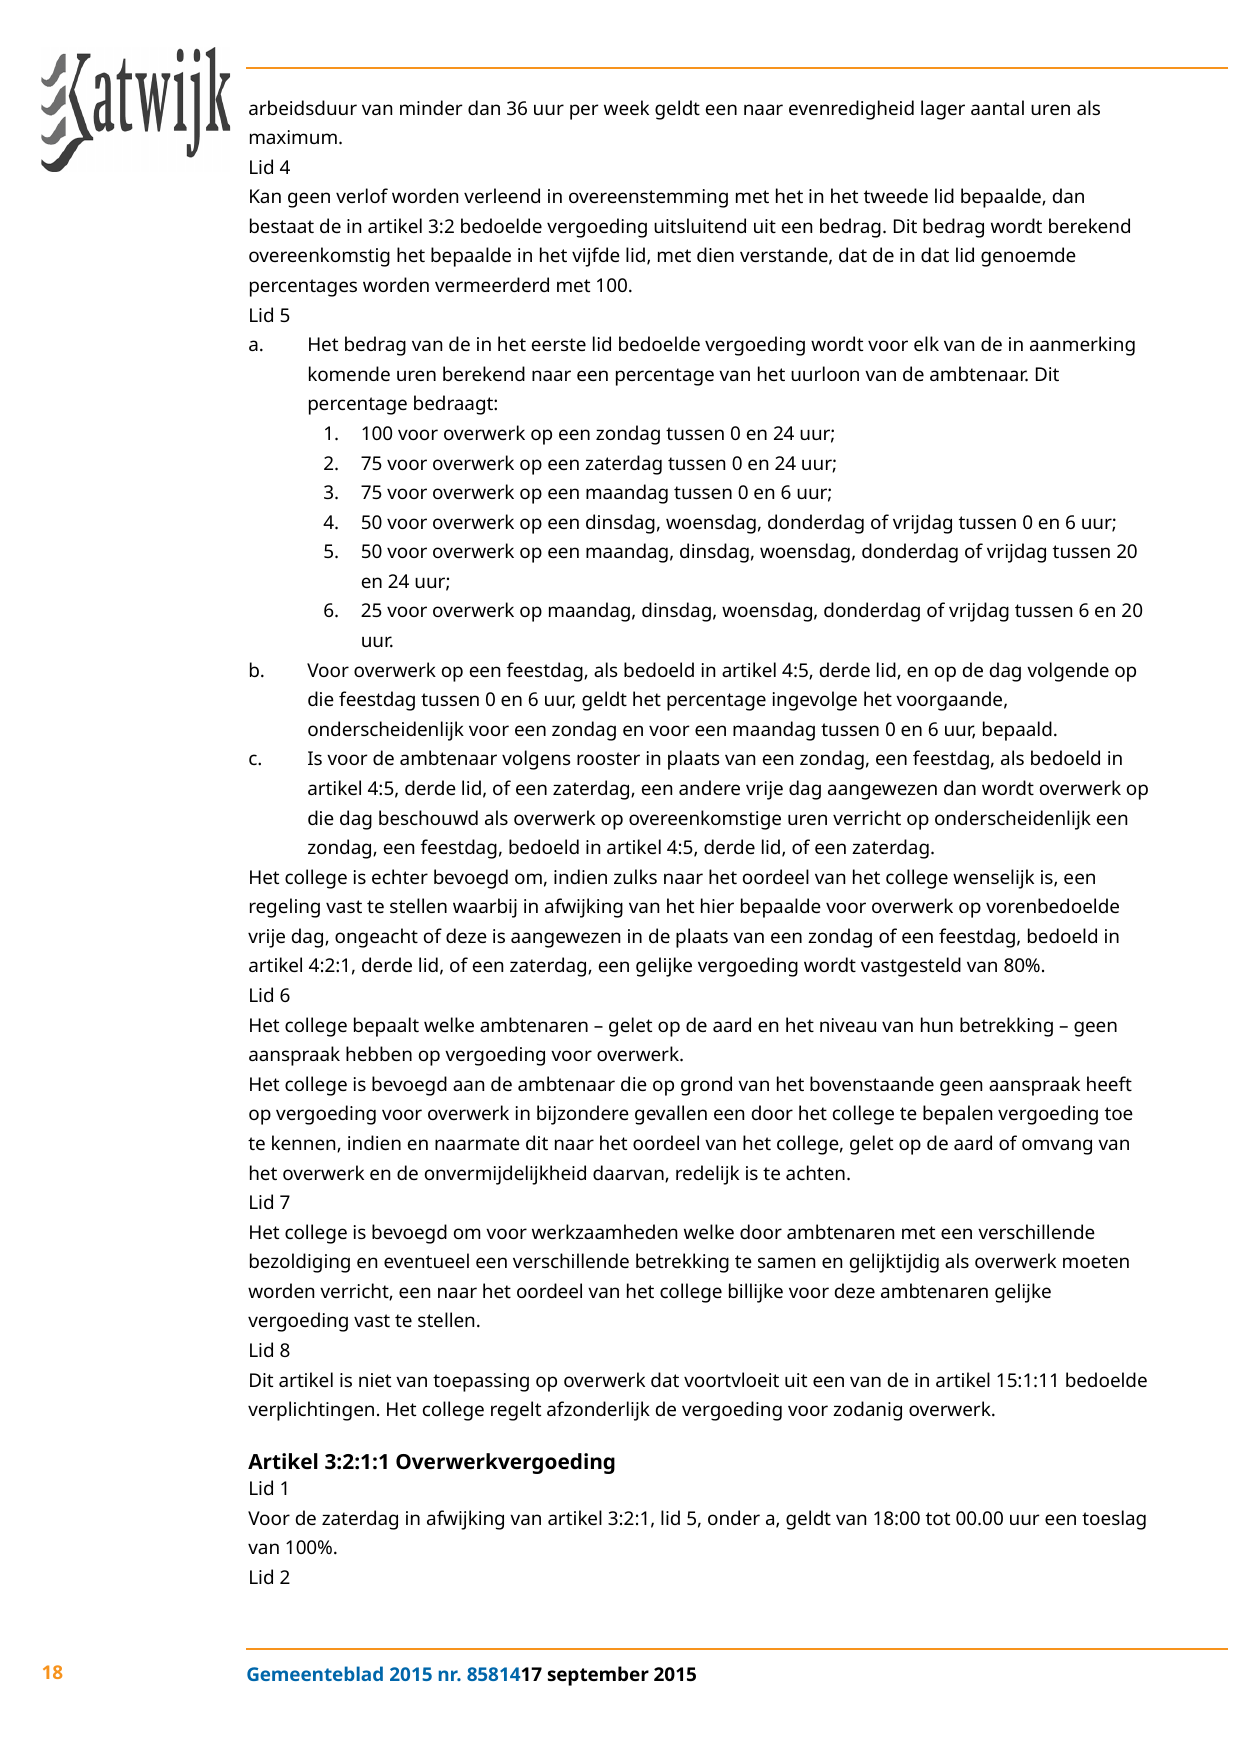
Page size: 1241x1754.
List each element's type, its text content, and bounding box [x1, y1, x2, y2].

list Is voor de ambtenaar volgens rooster in plaats van een zondag, een feestdag, als bedoeld in artikel 4:5, derde lid, of een zaterdag, een andere vrije dag aangewezen dan wordt overwerk op die dag beschouwd als overwerk op overeenkomstige uren verricht op onderscheidenlijk een zondag, een feestdag, bedoeld in artikel 4:5, derde lid, of een zaterdag. [248, 746, 1152, 860]
list Het bedrag van de in het eerste lid bedoelde vergoeding wordt voor elk van de in aanmerking komende uren berekend naar een percentage van het uurloon van de ambtenaar. Dit percentage bedraagt: [248, 331, 1152, 416]
text Het college is echter bevoegd om, indien zulks naar het oordeel van het college wenselijk is, een regeling vast te stellen waarbij in afwijking van het hier bepaalde voor overwerk op vorenbedoelde vrije dag, ongeacht of deze is aangewezen in de plaats van een zondag of een feestdag, bedoeld in artikel 4:2:1, derde lid, of een zaterdag, een gelijke vergoeding wordt vastgesteld van 80%. [248, 864, 1152, 978]
text Het college is bevoegd om voor werkzaamheden welke door ambtenaren met een verschillende bezoldiging en eventueel een verschillende betrekking te samen en gelijktijdig als overwerk moeten worden verricht, een naar het oordeel van het college billijke voor deze ambtenaren gelijke vergoeding vast te stellen. [248, 1219, 1152, 1333]
list 75 voor overwerk op een zaterdag tussen 0 en 24 uur; [323, 450, 1152, 476]
list 50 voor overwerk op een maandag, dinsdag, woensdag, donderdag of vrijdag tussen 20 en 24 uur; [323, 538, 1152, 594]
text Dit artikel is niet van toepassing op overwerk dat voortvloeit uit een van de in artikel 15:1:11 bedoelde verplichtingen. Het college regelt afzonderlijk de vergoeding voor zodanig overwerk. [248, 1367, 1152, 1422]
text Voor de zaterdag in afwijking van artikel 3:2:1, lid 5, onder a, geldt van 18:00 tot 00.00 uur een toeslag van 100%. [248, 1505, 1152, 1560]
text arbeidsduur van minder dan 36 uur per week geldt een naar evenredigheid lager aantal uren als maximum. [248, 95, 1152, 150]
text Lid 1 [248, 1475, 1152, 1501]
text Het college bepaalt welke ambtenaren – gelet op de aard en het niveau van hun betrekking – geen aanspraak hebben op vergoeding voor overwerk. [248, 1012, 1152, 1067]
text Kan geen verlof worden verleend in overeenstemming met het in het tweede lid bepaalde, dan bestaat de in artikel 3:2 bedoelde vergoeding uitsluitend uit een bedrag. Dit bedrag wordt berekend overeenkomstig het bepaalde in het vijfde lid, met dien verstande, dat de in dat lid genoemde percentages worden vermeerderd met 100. [248, 183, 1152, 298]
text Lid 4 [248, 154, 1152, 180]
text Lid 6 [248, 982, 1152, 1008]
list 50 voor overwerk op een dinsdag, woensdag, donderdag of vrijdag tussen 0 en 6 uur; [323, 509, 1152, 535]
text Lid 2 [248, 1564, 1152, 1590]
text Lid 5 [248, 302, 1152, 328]
list 75 voor overwerk op een maandag tussen 0 en 6 uur; [323, 479, 1152, 505]
text Artikel 3:2:1:1 Overwerkvergoeding [248, 1447, 1152, 1475]
text Het college is bevoegd aan de ambtenaar die op grond van het bovenstaande geen aanspraak heeft op vergoeding voor overwerk in bijzondere gevallen een door het college te bepalen vergoeding toe te kennen, indien en naarmate dit naar het oordeel van het college, gelet op de aard of omvang van het overwerk en de onvermijdelijkheid daarvan, redelijk is te achten. [248, 1071, 1152, 1186]
list Voor overwerk op een feestdag, als bedoeld in artikel 4:5, derde lid, en op de dag volgende op die feestdag tussen 0 en 6 uur, geldt het percentage ingevolge het voorgaande, onderscheidenlijk voor een zondag en voor een maandag tussen 0 en 6 uur, bepaald. [248, 657, 1152, 742]
text Lid 8 [248, 1337, 1152, 1363]
picture [41, 47, 231, 172]
list 100 voor overwerk op een zondag tussen 0 en 24 uur; [323, 420, 1152, 446]
list 25 voor overwerk op maandag, dinsdag, woensdag, donderdag of vrijdag tussen 6 en 20 uur. [323, 598, 1152, 653]
text Lid 7 [248, 1189, 1152, 1215]
